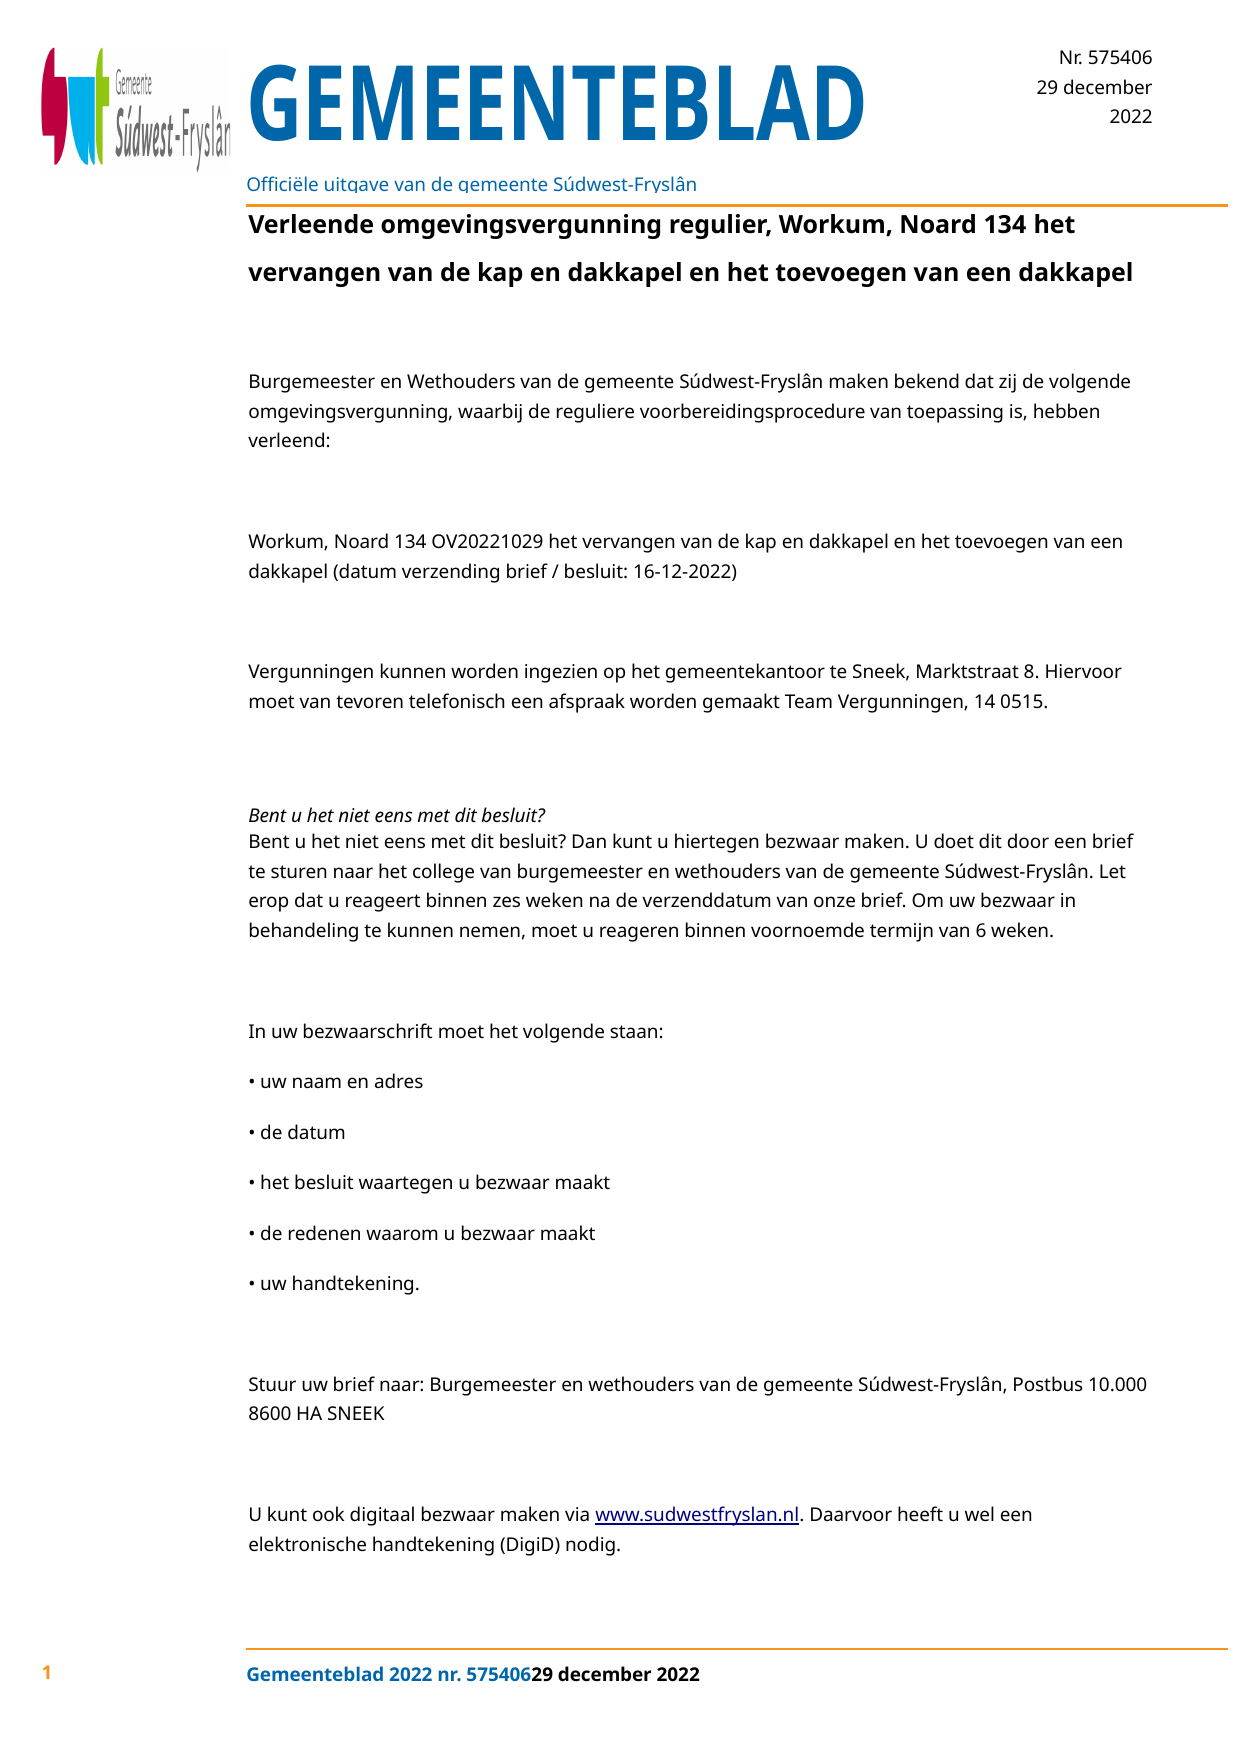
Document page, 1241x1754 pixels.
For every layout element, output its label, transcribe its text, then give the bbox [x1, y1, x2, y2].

text • uw handtekening. [248, 1270, 1152, 1296]
text Verleende omgevingsvergunning regulier, Workum, Noard 134 het vervangen van de kap en dakkapel en het toevoegen van een dakkapel [248, 207, 1152, 288]
text In uw bezwaarschrift moet het volgende staan: [248, 1018, 1152, 1044]
picture [41, 47, 231, 172]
text • het besluit waartegen u bezwaar maakt [248, 1169, 1152, 1195]
text Burgemeester en Wethouders van de gemeente Súdwest-Fryslân maken bekend dat zij de volgende omgevingsvergunning, waarbij de reguliere voorbereidingsprocedure van toepassing is, hebben verleend: [248, 368, 1152, 453]
text Vergunningen kunnen worden ingezien op het gemeentekantoor te Sneek, Marktstraat 8. Hiervoor moet van tevoren telefonisch een afspraak worden gemaakt Team Vergunningen, 14 0515. [248, 659, 1152, 714]
text • uw naam en adres [248, 1068, 1152, 1094]
text Stuur uw brief naar: Burgemeester en wethouders van de gemeente Súdwest-Fryslân, Postbus 10.000 8600 HA SNEEK [248, 1371, 1152, 1426]
text • de datum [248, 1119, 1152, 1144]
text • de redenen waarom u bezwaar maakt [248, 1220, 1152, 1245]
text Bent u het niet eens met dit besluit? [248, 803, 1152, 828]
text Workum, Noard 134 OV20221029 het vervangen van de kap en dakkapel en het toevoegen van een dakkapel (datum verzending brief / besluit: 16-12-2022) [248, 528, 1152, 584]
text Bent u het niet eens met dit besluit? Dan kunt u hiertegen bezwaar maken. U doet dit door een brief te sturen naar het college van burgemeester en wethouders van de gemeente Súdwest-Fryslân. Let erop dat u reageert binnen zes weken na de verzenddatum van onze brief. Om uw bezwaar in behandeling te kunnen nemen, moet u reageren binnen voornoemde termijn van 6 weken. [248, 828, 1152, 943]
text U kunt ook digitaal bezwaar maken via www.sudwestfryslan.nl. Daarvoor heeft u wel een elektronische handtekening (DigiD) nodig. [248, 1501, 1152, 1557]
